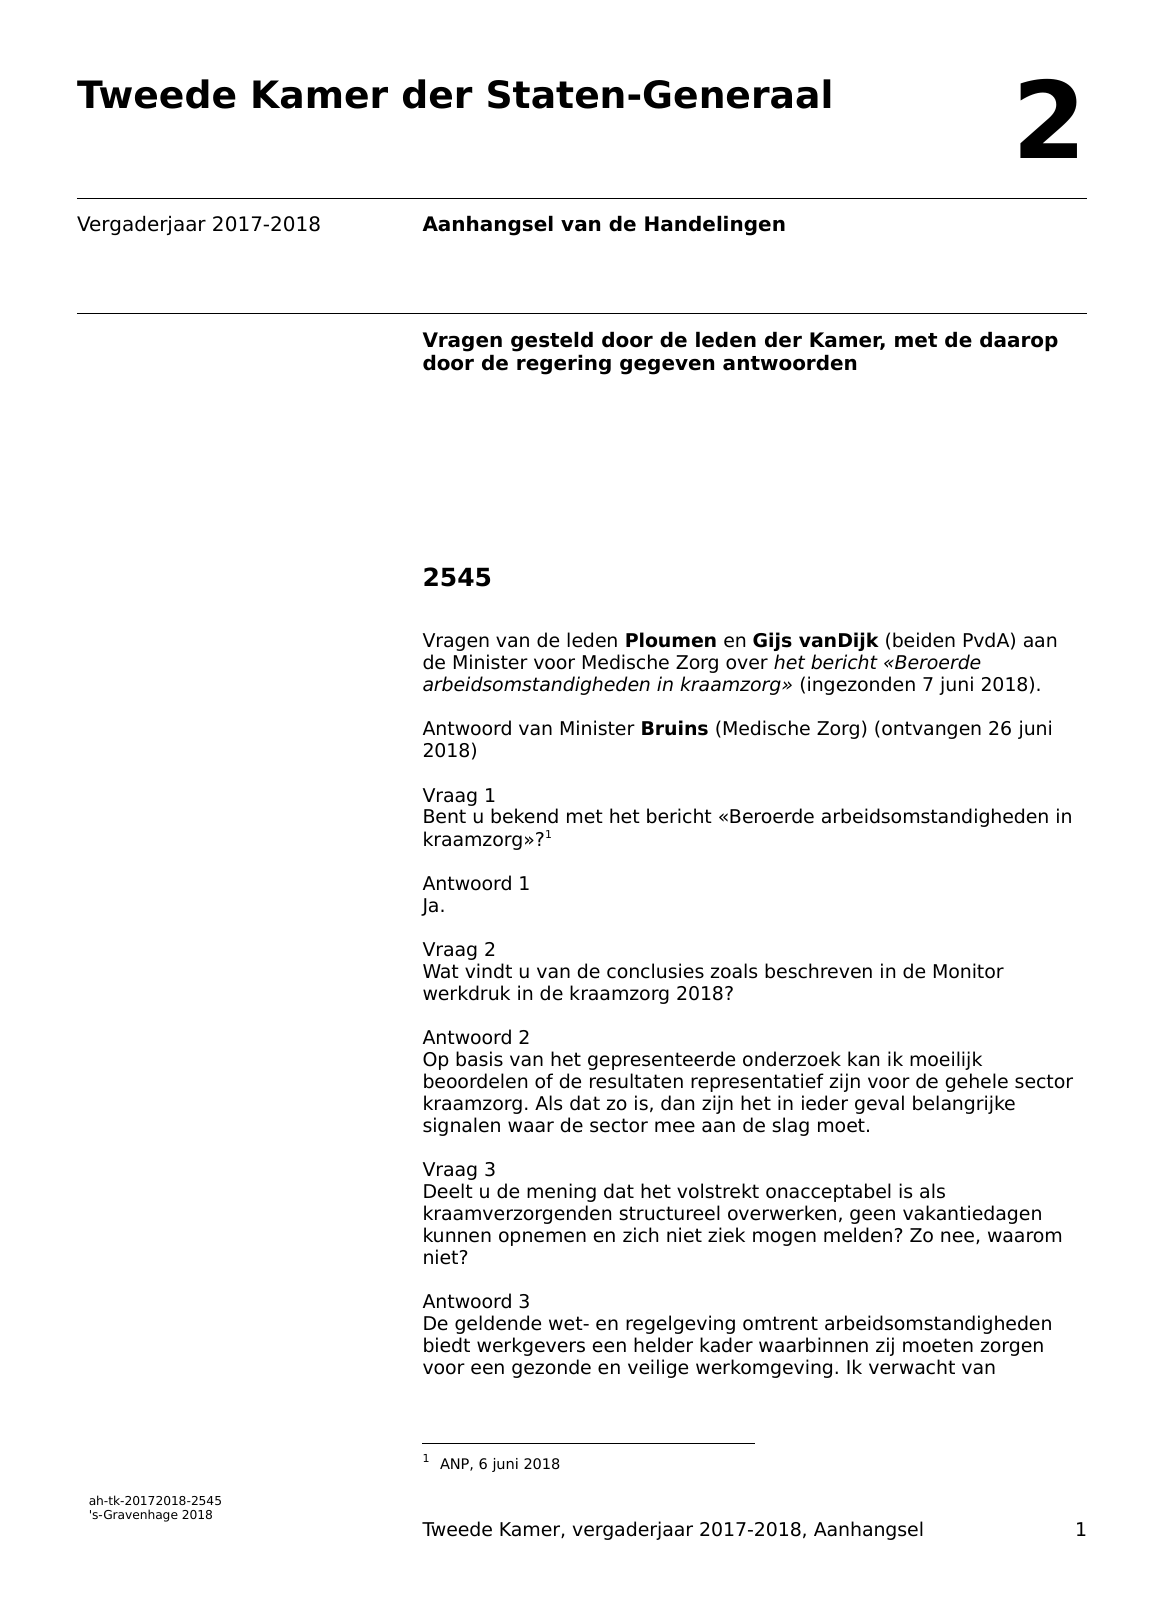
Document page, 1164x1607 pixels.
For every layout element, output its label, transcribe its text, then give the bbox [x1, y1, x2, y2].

text Antwoord 2 [422, 1027, 1087, 1049]
table_cell Vragen gesteld door de leden der Kamer, met de daarop door de regering gegeven antwoorden [422, 314, 1087, 375]
text Ja. [422, 894, 1087, 917]
text 's-Gravenhage 2018 [88, 1508, 323, 1522]
text Bent u bekend met het bericht «Beroerde arbeidsomstandigheden in kraamzorg»? [422, 806, 1087, 850]
text Op basis van het gepresenteerde onderzoek kan ik moeilijk beoordelen of de resultaten representatief zijn voor de gehele sector kraamzorg. Als dat zo is, dan zijn het in ieder geval belangrijke signalen waar de sector mee aan de slag moet. [422, 1049, 1087, 1137]
table_cell Aanhangsel van de Handelingen [422, 199, 1087, 313]
text Vragen van de leden Ploumen en Gijs vanDijk (beiden PvdA) aan de Minister voor Medische Zorg over het bericht «Beroerde arbeidsomstandigheden in kraamzorg» (ingezonden 7 juni 2018). [422, 630, 1087, 696]
text De geldende wet- en regelgeving omtrent arbeidsomstandigheden biedt werkgevers een helder kader waarbinnen zij moeten zorgen voor een gezonde en veilige werkomgeving. Ik verwacht van [422, 1313, 1087, 1379]
text Antwoord van Minister Bruins (Medische Zorg) (ontvangen 26 juni 2018) [422, 718, 1087, 762]
text Vraag 2 [422, 939, 1087, 961]
text Antwoord 1 [422, 873, 1087, 894]
text Vraag 3 [422, 1159, 1087, 1181]
table_cell Vergaderjaar 2017-2018 [77, 199, 422, 313]
table_cell [77, 314, 422, 375]
text Antwoord 3 [422, 1291, 1087, 1313]
text Wat vindt u van de conclusies zoals beschreven in de Monitor werkdruk in de kraamzorg 2018? [422, 961, 1087, 1005]
table_header 2 [886, 59, 1087, 198]
text 2545 [422, 563, 1087, 592]
text Deelt u de mening dat het volstrekt onacceptabel is als kraamverzorgenden structureel overwerken, geen vakantiedagen kunnen opnemen en zich niet ziek mogen melden? Zo nee, waarom niet? [422, 1181, 1087, 1269]
text ah-tk-20172018-2545 [88, 1494, 323, 1508]
table_header Tweede Kamer der Staten-Generaal [77, 59, 886, 198]
text Vraag 1 [422, 784, 1087, 806]
text ANP, 6 juni 2018 [422, 1452, 1087, 1474]
